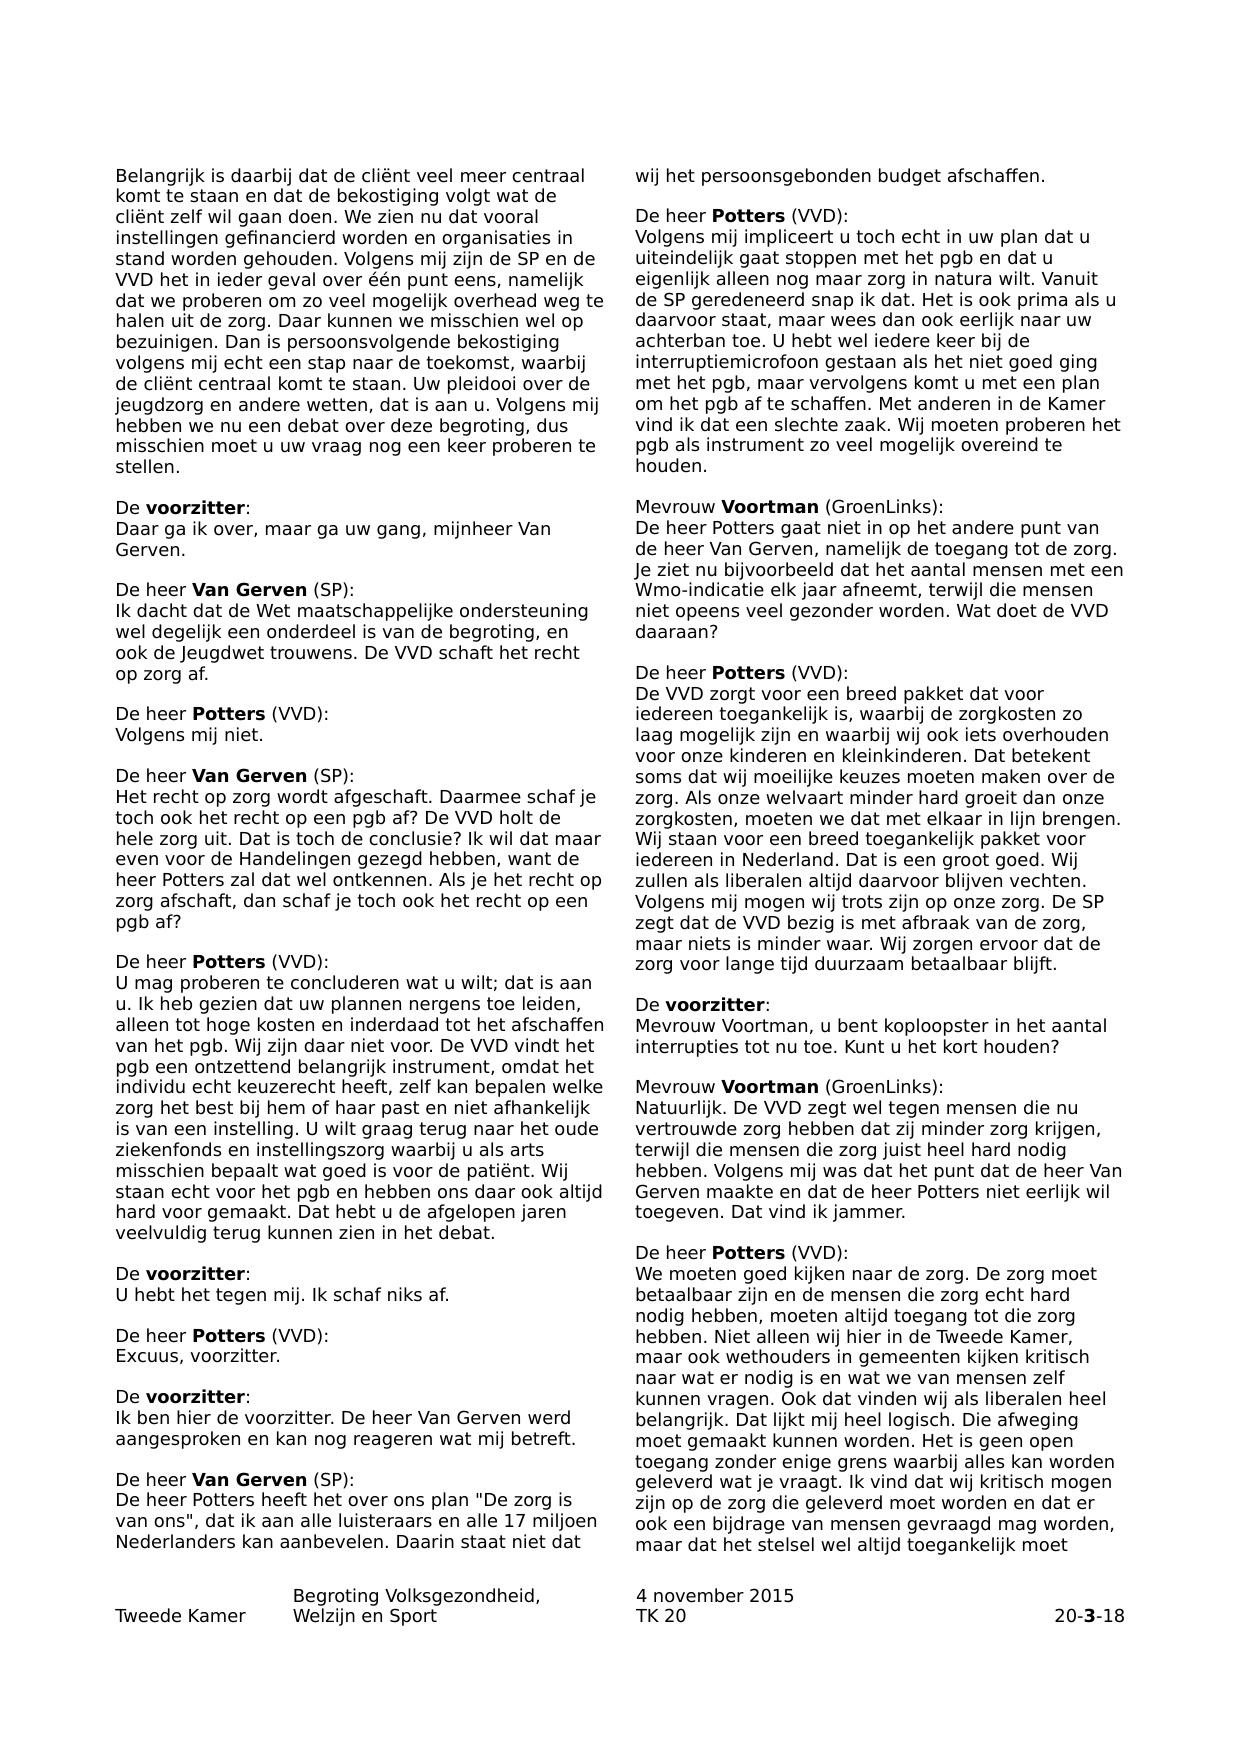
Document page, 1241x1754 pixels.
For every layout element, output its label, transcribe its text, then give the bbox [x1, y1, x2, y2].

text Volgens mij impliceert u toch echt in uw plan dat u uiteindelijk gaat stoppen met het pgb en dat u eigenlijk alleen nog maar zorg in natura wilt. Vanuit de SP geredeneerd snap ik dat. Het is ook prima als u daarvoor staat, maar wees dan ook eerlijk naar uw achterban toe. U hebt wel iedere keer bij de interruptiemicrofoon gestaan als het niet goed ging met het pgb, maar vervolgens komt u met een plan om het pgb af te schaffen. Met anderen in de Kamer vind ik dat een slechte zaak. Wij moeten proberen het pgb als instrument zo veel mogelijk overeind te houden. [635, 227, 1125, 477]
text Ik dacht dat de Wet maatschappelijke ondersteuning wel degelijk een onderdeel is van de begroting, en ook de Jeugdwet trouwens. De VVD schaft het recht op zorg af. [115, 601, 605, 684]
text De heer Potters (VVD): [635, 1243, 1125, 1264]
text De heer Potters (VVD): [115, 1326, 605, 1346]
text De heer Potters (VVD): [115, 704, 605, 725]
text Het recht op zorg wordt afgeschaft. Daarmee schaf je toch ook het recht op een pgb af? De VVD holt de hele zorg uit. Dat is toch de conclusie? Ik wil dat maar even voor de Handelingen gezegd hebben, want de heer Potters zal dat wel ontkennen. Als je het recht op zorg afschaft, dan schaf je toch ook het recht op een pgb af? [115, 787, 605, 932]
text Mevrouw Voortman (GroenLinks): [635, 1077, 1125, 1098]
text Volgens mij niet. [115, 725, 605, 746]
text We moeten goed kijken naar de zorg. De zorg moet betaalbaar zijn en de mensen die zorg echt hard nodig hebben, moeten altijd toegang tot die zorg hebben. Niet alleen wij hier in de Tweede Kamer, maar ook wethouders in gemeenten kijken kritisch naar wat er nodig is en wat we van mensen zelf kunnen vragen. Ook dat vinden wij als liberalen heel belangrijk. Dat lijkt mij heel logisch. Die afweging moet gemaakt kunnen worden. Het is geen open toegang zonder enige grens waarbij alles kan worden geleverd wat je vraagt. Ik vind dat wij kritisch mogen zijn op de zorg die geleverd moet worden en dat er ook een bijdrage van mensen gevraagd mag worden, maar dat het stelsel wel altijd toegankelijk moet [635, 1264, 1125, 1556]
text Daar ga ik over, maar ga uw gang, mijnheer Van Gerven. [115, 518, 605, 560]
text U mag proberen te concluderen wat u wilt; dat is aan u. Ik heb gezien dat uw plannen nergens toe leiden, alleen tot hoge kosten en inderdaad tot het afschaffen van het pgb. Wij zijn daar niet voor. De VVD vindt het pgb een ontzettend belangrijk instrument, omdat het individu echt keuzerecht heeft, zelf kan bepalen welke zorg het best bij hem of haar past en niet afhankelijk is van een instelling. U wilt graag terug naar het oude ziekenfonds en instellingszorg waarbij u als arts misschien bepaalt wat goed is voor de patiënt. Wij staan echt voor het pgb en hebben ons daar ook altijd hard voor gemaakt. Dat hebt u de afgelopen jaren veelvuldig terug kunnen zien in het debat. [115, 973, 605, 1244]
text De heer Potters heeft het over ons plan "De zorg is van ons", dat ik aan alle luisteraars en alle 17 miljoen Nederlanders kan aanbevelen. Daarin staat niet dat [115, 1490, 605, 1553]
text De heer Potters (VVD): [635, 663, 1125, 683]
text De VVD zorgt voor een breed pakket dat voor iedereen toegankelijk is, waarbij de zorgkosten zo laag mogelijk zijn en waarbij wij ook iets overhouden voor onze kinderen en kleinkinderen. Dat betekent soms dat wij moeilijke keuzes moeten maken over de zorg. Als onze welvaart minder hard groeit dan onze zorgkosten, moeten we dat met elkaar in lijn brengen. Wij staan voor een breed toegankelijk pakket voor iedereen in Nederland. Dat is een groot goed. Wij zullen als liberalen altijd daarvoor blijven vechten. Volgens mij mogen wij trots zijn op onze zorg. De SP zegt dat de VVD bezig is met afbraak van de zorg, maar niets is minder waar. Wij zorgen ervoor dat de zorg voor lange tijd duurzaam betaalbaar blijft. [635, 683, 1125, 975]
text De heer Van Gerven (SP): [115, 580, 605, 601]
text De heer Van Gerven (SP): [115, 766, 605, 787]
text Mevrouw Voortman (GroenLinks): [635, 497, 1125, 518]
text De heer Van Gerven (SP): [115, 1469, 605, 1490]
text Excuus, voorzitter. [115, 1346, 605, 1367]
text Belangrijk is daarbij dat de cliënt veel meer centraal komt te staan en dat de bekostiging volgt wat de cliënt zelf wil gaan doen. We zien nu dat vooral instellingen gefinancierd worden en organisaties in stand worden gehouden. Volgens mij zijn de SP en de VVD het in ieder geval over één punt eens, namelijk dat we proberen om zo veel mogelijk overhead weg te halen uit de zorg. Daar kunnen we misschien wel op bezuinigen. Dan is persoonsvolgende bekostiging volgens mij echt een stap naar de toekomst, waarbij de cliënt centraal komt te staan. Uw pleidooi over de jeugdzorg en andere wetten, dat is aan u. Volgens mij hebben we nu een debat over deze begroting, dus misschien moet u uw vraag nog een keer proberen te stellen. [115, 165, 605, 478]
text De heer Potters (VVD): [635, 206, 1125, 227]
text De heer Potters gaat niet in op het andere punt van de heer Van Gerven, namelijk de toegang tot de zorg. Je ziet nu bijvoorbeeld dat het aantal mensen met een Wmo-indicatie elk jaar afneemt, terwijl die mensen niet opeens veel gezonder worden. Wat doet de VVD daaraan? [635, 518, 1125, 643]
text Mevrouw Voortman, u bent koploopster in het aantal interrupties tot nu toe. Kunt u het kort houden? [635, 1016, 1125, 1057]
text U hebt het tegen mij. Ik schaf niks af. [115, 1285, 605, 1306]
text De voorzitter: [635, 995, 1125, 1016]
text Natuurlijk. De VVD zegt wel tegen mensen die nu vertrouwde zorg hebben dat zij minder zorg krijgen, terwijl die mensen die zorg juist heel hard nodig hebben. Volgens mij was dat het punt dat de heer Van Gerven maakte en dat de heer Potters niet eerlijk wil toegeven. Dat vind ik jammer. [635, 1098, 1125, 1223]
text wij het persoonsgebonden budget afschaffen. [635, 165, 1125, 186]
text De heer Potters (VVD): [115, 952, 605, 973]
text De voorzitter: [115, 498, 605, 518]
text De voorzitter: [115, 1264, 605, 1285]
text Ik ben hier de voorzitter. De heer Van Gerven werd aangesproken en kan nog reageren wat mij betreft. [115, 1408, 605, 1449]
text De voorzitter: [115, 1387, 605, 1408]
